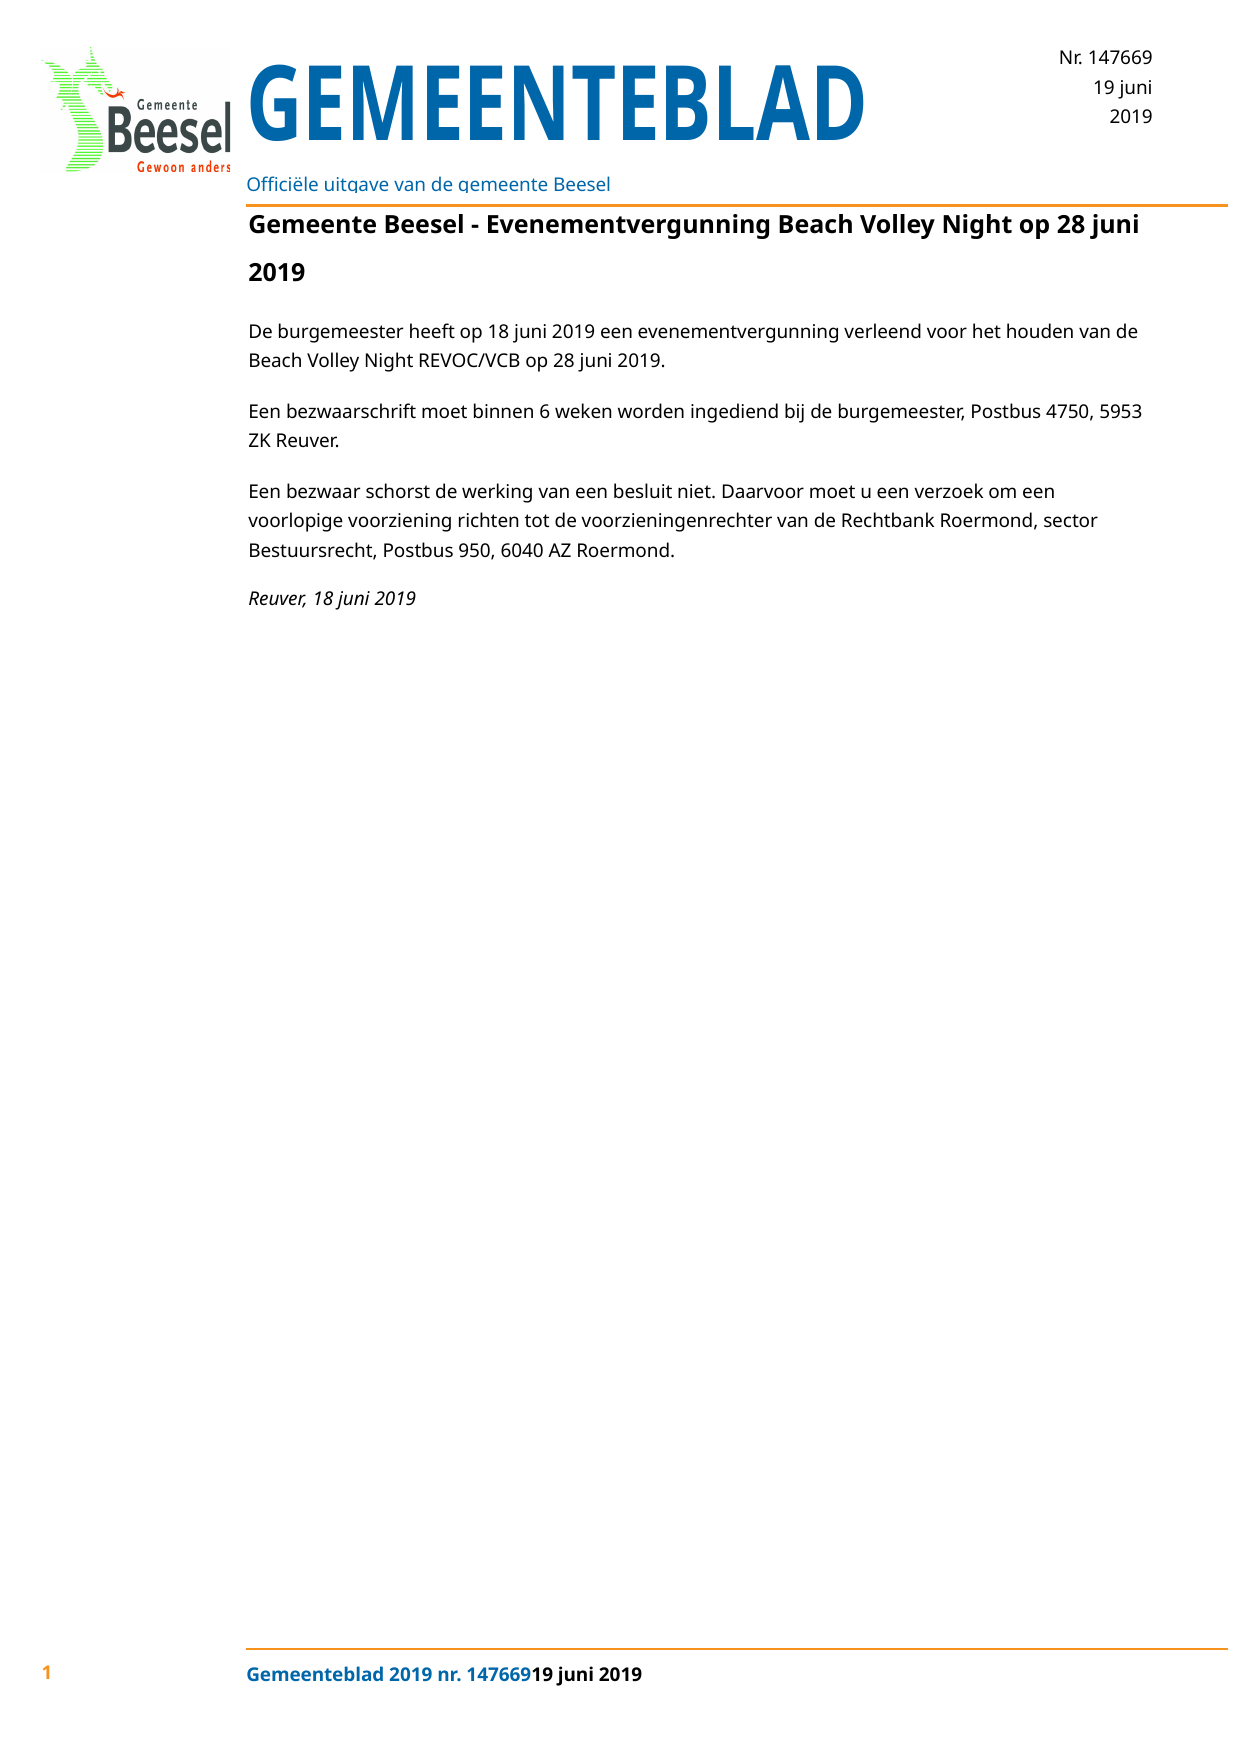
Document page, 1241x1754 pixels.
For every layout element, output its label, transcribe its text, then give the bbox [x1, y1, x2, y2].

picture [41, 47, 231, 172]
text De burgemeester heeft op 18 juni 2019 een evenementvergunning verleend voor het houden van de Beach Volley Night REVOC/VCB op 28 juni 2019. [248, 318, 1152, 373]
text Reuver, 18 juni 2019 [248, 585, 1152, 611]
text Een bezwaar schorst de werking van een besluit niet. Daarvoor moet u een verzoek om een voorlopige voorziening richten tot de voorzieningenrechter van de Rechtbank Roermond, sector Bestuursrecht, Postbus 950, 6040 AZ Roermond. [248, 478, 1152, 563]
text Een bezwaarschrift moet binnen 6 weken worden ingediend bij de burgemeester, Postbus 4750, 5953 ZK Reuver. [248, 398, 1152, 453]
text Gemeente Beesel - Evenementvergunning Beach Volley Night op 28 juni 2019 [248, 207, 1152, 288]
